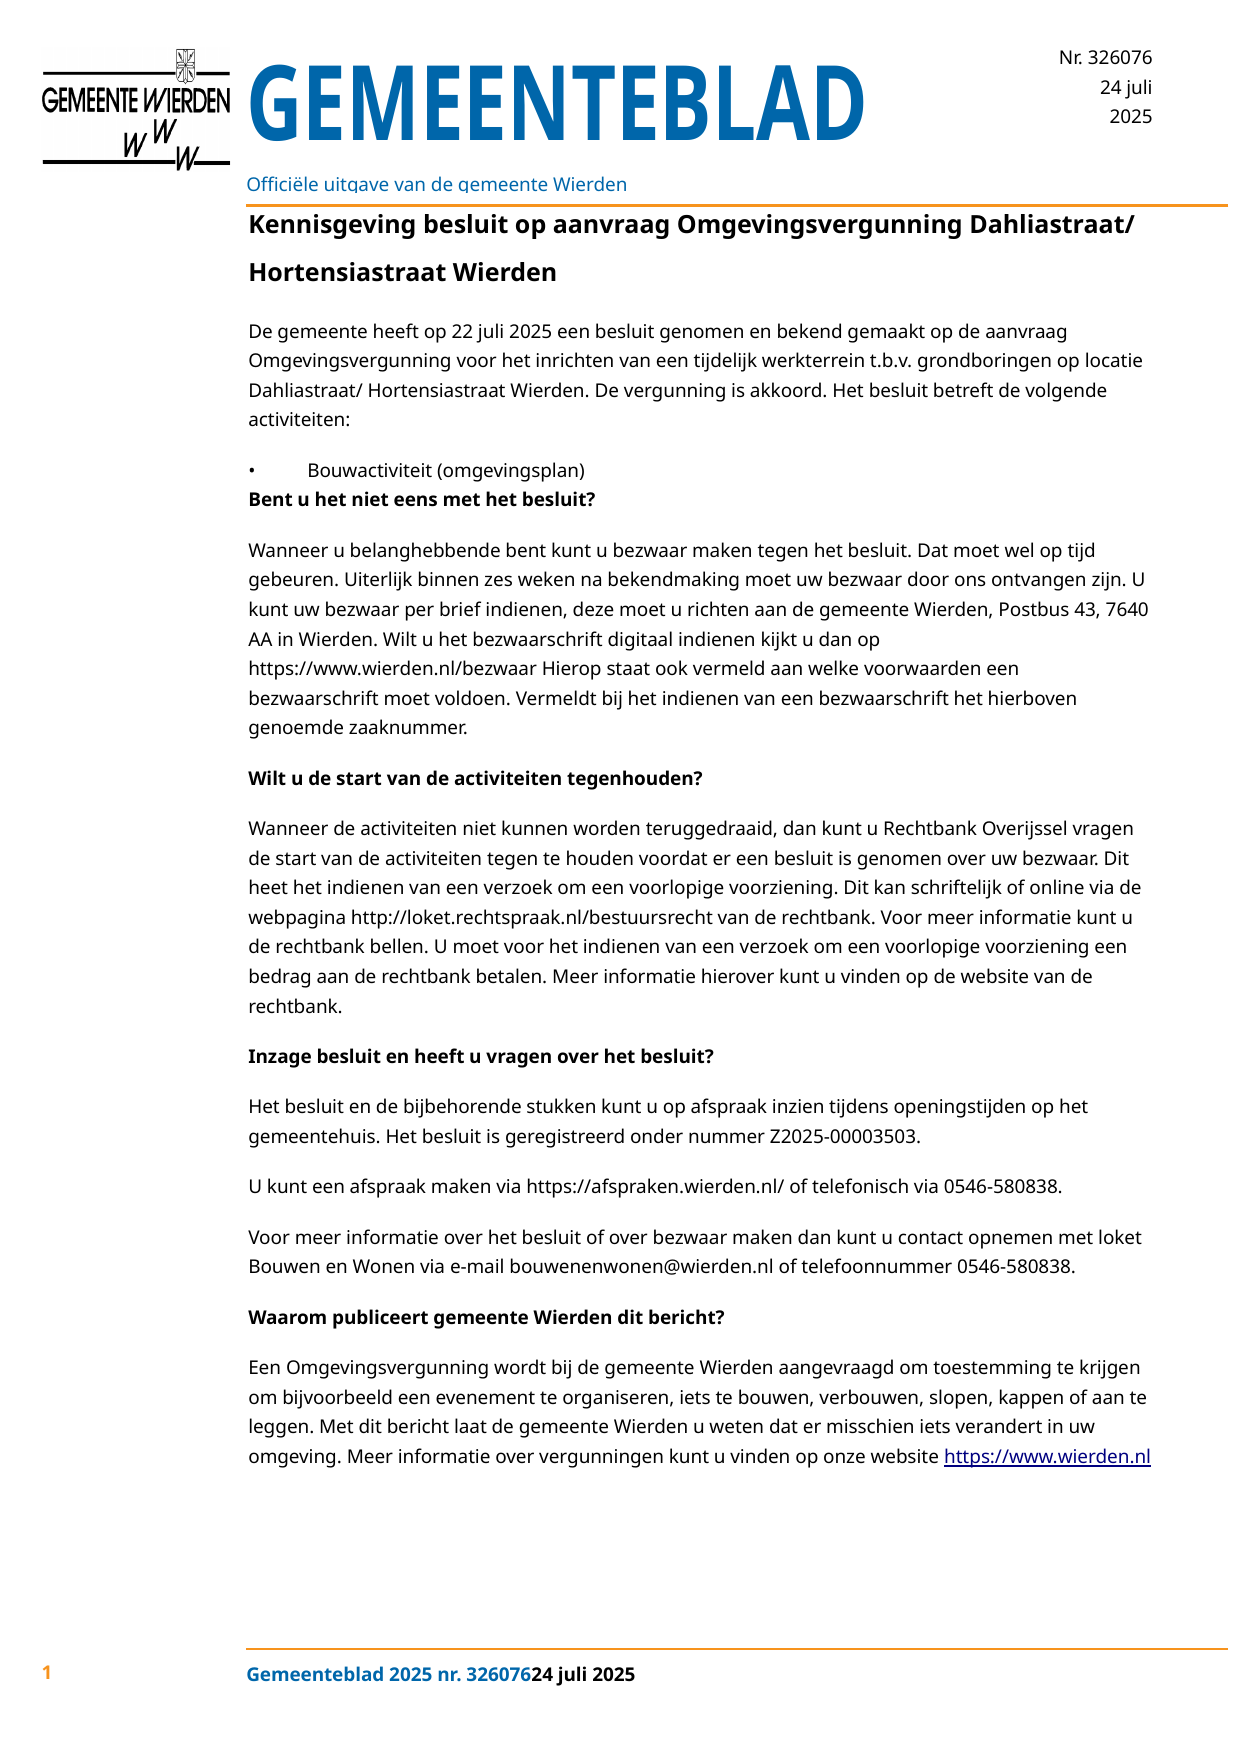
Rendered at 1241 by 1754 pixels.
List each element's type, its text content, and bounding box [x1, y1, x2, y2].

text Voor meer informatie over het besluit of over bezwaar maken dan kunt u contact opnemen met loket Bouwen en Wonen via e-mail bouwenenwonen@wierden.nl of telefoonnummer 0546-580838. [248, 1224, 1152, 1279]
text De gemeente heeft op 22 juli 2025 een besluit genomen en bekend gemaakt op de aanvraag Omgevingsvergunning voor het inrichten van een tijdelijk werkterrein t.b.v. grondboringen op locatie Dahliastraat/ Hortensiastraat Wierden. De vergunning is akkoord. Het besluit betreft de volgende activiteiten: [248, 318, 1152, 432]
text Bent u het niet eens met het besluit? [248, 487, 1152, 512]
picture [41, 47, 231, 172]
text Wanneer de activiteiten niet kunnen worden teruggedraaid, dan kunt u Rechtbank Overijssel vragen de start van de activiteiten tegen te houden voordat er een besluit is genomen over uw bezwaar. Dit heet het indienen van een verzoek om een voorlopige voorziening. Dit kan schriftelijk of online via de webpagina http://loket.rechtspraak.nl/bestuursrecht van de rechtbank. Voor meer informatie kunt u de rechtbank bellen. U moet voor het indienen van een verzoek om een voorlopige voorziening een bedrag aan de rechtbank betalen. Meer informatie hierover kunt u vinden op de website van de rechtbank. [248, 815, 1152, 1019]
text Kennisgeving besluit op aanvraag Omgevingsvergunning Dahliastraat/ Hortensiastraat Wierden [248, 207, 1152, 288]
text Wilt u de start van de activiteiten tegenhouden? [248, 765, 1152, 791]
text Wanneer u belanghebbende bent kunt u bezwaar maken tegen het besluit. Dat moet wel op tijd gebeuren. Uiterlijk binnen zes weken na bekendmaking moet uw bezwaar door ons ontvangen zijn. U kunt uw bezwaar per brief indienen, deze moet u richten aan de gemeente Wierden, Postbus 43, 7640 AA in Wierden. Wilt u het bezwaarschrift digitaal indienen kijkt u dan op https://www.wierden.nl/bezwaar Hierop staat ook vermeld aan welke voorwaarden een bezwaarschrift moet voldoen. Vermeldt bij het indienen van een bezwaarschrift het hierboven genoemde zaaknummer. [248, 537, 1152, 740]
list Bouwactiviteit (omgevingsplan) [248, 457, 1152, 483]
text Inzage besluit en heeft u vragen over het besluit? [248, 1043, 1152, 1069]
text Een Omgevingsvergunning wordt bij de gemeente Wierden aangevraagd om toestemming te krijgen om bijvoorbeeld een evenement te organiseren, iets te bouwen, verbouwen, slopen, kappen of aan te leggen. Met dit bericht laat de gemeente Wierden u weten dat er misschien iets verandert in uw omgeving. Meer informatie over vergunningen kunt u vinden op onze website https://www.wierden.nl [248, 1354, 1152, 1469]
text Waarom publiceert gemeente Wierden dit bericht? [248, 1304, 1152, 1330]
text U kunt een afspraak maken via https://afspraken.wierden.nl/ of telefonisch via 0546-580838. [248, 1174, 1152, 1199]
text Het besluit en de bijbehorende stukken kunt u op afspraak inzien tijdens openingstijden op het gemeentehuis. Het besluit is geregistreerd onder nummer Z2025-00003503. [248, 1094, 1152, 1149]
